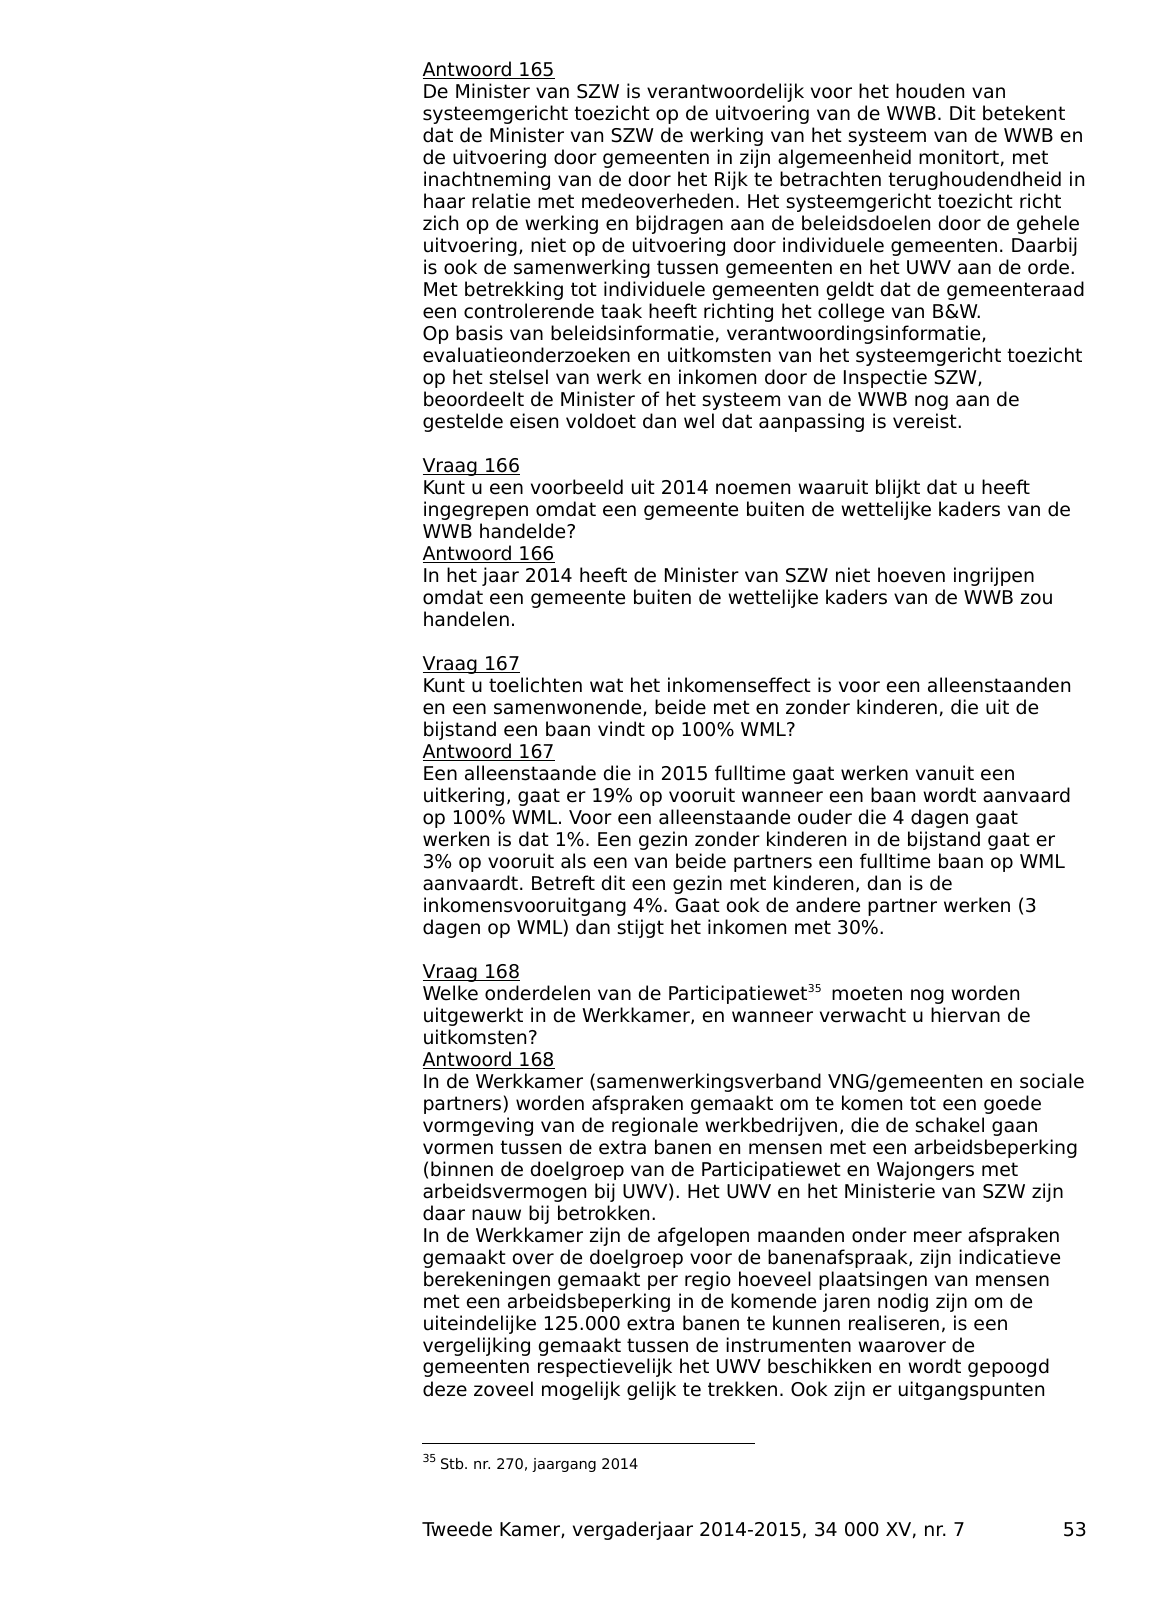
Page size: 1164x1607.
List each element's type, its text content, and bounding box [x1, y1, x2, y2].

text In de Werkkamer zijn de afgelopen maanden onder meer afspraken gemaakt over de doelgroep voor de banenafspraak, zijn indicatieve berekeningen gemaakt per regio hoeveel plaatsingen van mensen met een arbeidsbeperking in de komende jaren nodig zijn om de uiteindelijke 125.000 extra banen te kunnen realiseren, is een vergelijking gemaakt tussen de instrumenten waarover de gemeenten respectievelijk het UWV beschikken en wordt gepoogd deze zoveel mogelijk gelijk te trekken. Ook zijn er uitgangspunten [422, 1224, 1087, 1400]
text Vraag 166 [422, 455, 1087, 477]
text Een alleenstaande die in 2015 fulltime gaat werken vanuit een uitkering, gaat er 19% op vooruit wanneer een baan wordt aanvaard op 100% WML. Voor een alleenstaande ouder die 4 dagen gaat werken is dat 1%. Een gezin zonder kinderen in de bijstand gaat er 3% op vooruit als een van beide partners een fulltime baan op WML aanvaardt. Betreft dit een gezin met kinderen, dan is de inkomensvooruitgang 4%. Gaat ook de andere partner werken (3 dagen op WML) dan stijgt het inkomen met 30%. [422, 763, 1087, 939]
text Antwoord 167 [422, 741, 1087, 763]
text In het jaar 2014 heeft de Minister van SZW niet hoeven ingrijpen omdat een gemeente buiten de wettelijke kaders van de WWB zou handelen. [422, 565, 1087, 631]
text Op basis van beleidsinformatie, verantwoordingsinformatie, evaluatieonderzoeken en uitkomsten van het systeemgericht toezicht op het stelsel van werk en inkomen door de Inspectie SZW, beoordeelt de Minister of het systeem van de WWB nog aan de gestelde eisen voldoet dan wel dat aanpassing is vereist. [422, 323, 1087, 433]
text Antwoord 168 [422, 1049, 1087, 1071]
text Antwoord 166 [422, 543, 1087, 565]
text Welke onderdelen van de Participatiewet moeten nog worden uitgewerkt in de Werkkamer, en wanneer verwacht u hiervan de uitkomsten? [422, 983, 1087, 1049]
text Kunt u toelichten wat het inkomenseffect is voor een alleenstaanden en een samenwonende, beide met en zonder kinderen, die uit de bijstand een baan vindt op 100% WML? [422, 675, 1087, 741]
text Vraag 167 [422, 653, 1087, 675]
text Vraag 168 [422, 961, 1087, 983]
text Kunt u een voorbeeld uit 2014 noemen waaruit blijkt dat u heeft ingegrepen omdat een gemeente buiten de wettelijke kaders van de WWB handelde? [422, 477, 1087, 543]
text Stb. nr. 270, jaargang 2014 [422, 1452, 1087, 1474]
text Antwoord 165 [422, 59, 1087, 81]
text De Minister van SZW is verantwoordelijk voor het houden van systeemgericht toezicht op de uitvoering van de WWB. Dit betekent dat de Minister van SZW de werking van het systeem van de WWB en de uitvoering door gemeenten in zijn algemeenheid monitort, met inachtneming van de door het Rijk te betrachten terughoudendheid in haar relatie met medeoverheden. Het systeemgericht toezicht richt zich op de werking en bijdragen aan de beleidsdoelen door de gehele uitvoering, niet op de uitvoering door individuele gemeenten. Daarbij is ook de samenwerking tussen gemeenten en het UWV aan de orde. Met betrekking tot individuele gemeenten geldt dat de gemeenteraad een controlerende taak heeft richting het college van B&W. [422, 81, 1087, 323]
text In de Werkkamer (samenwerkingsverband VNG/gemeenten en sociale partners) worden afspraken gemaakt om te komen tot een goede vormgeving van de regionale werkbedrijven, die de schakel gaan vormen tussen de extra banen en mensen met een arbeidsbeperking (binnen de doelgroep van de Participatiewet en Wajongers met arbeidsvermogen bij UWV). Het UWV en het Ministerie van SZW zijn daar nauw bij betrokken. [422, 1071, 1087, 1224]
